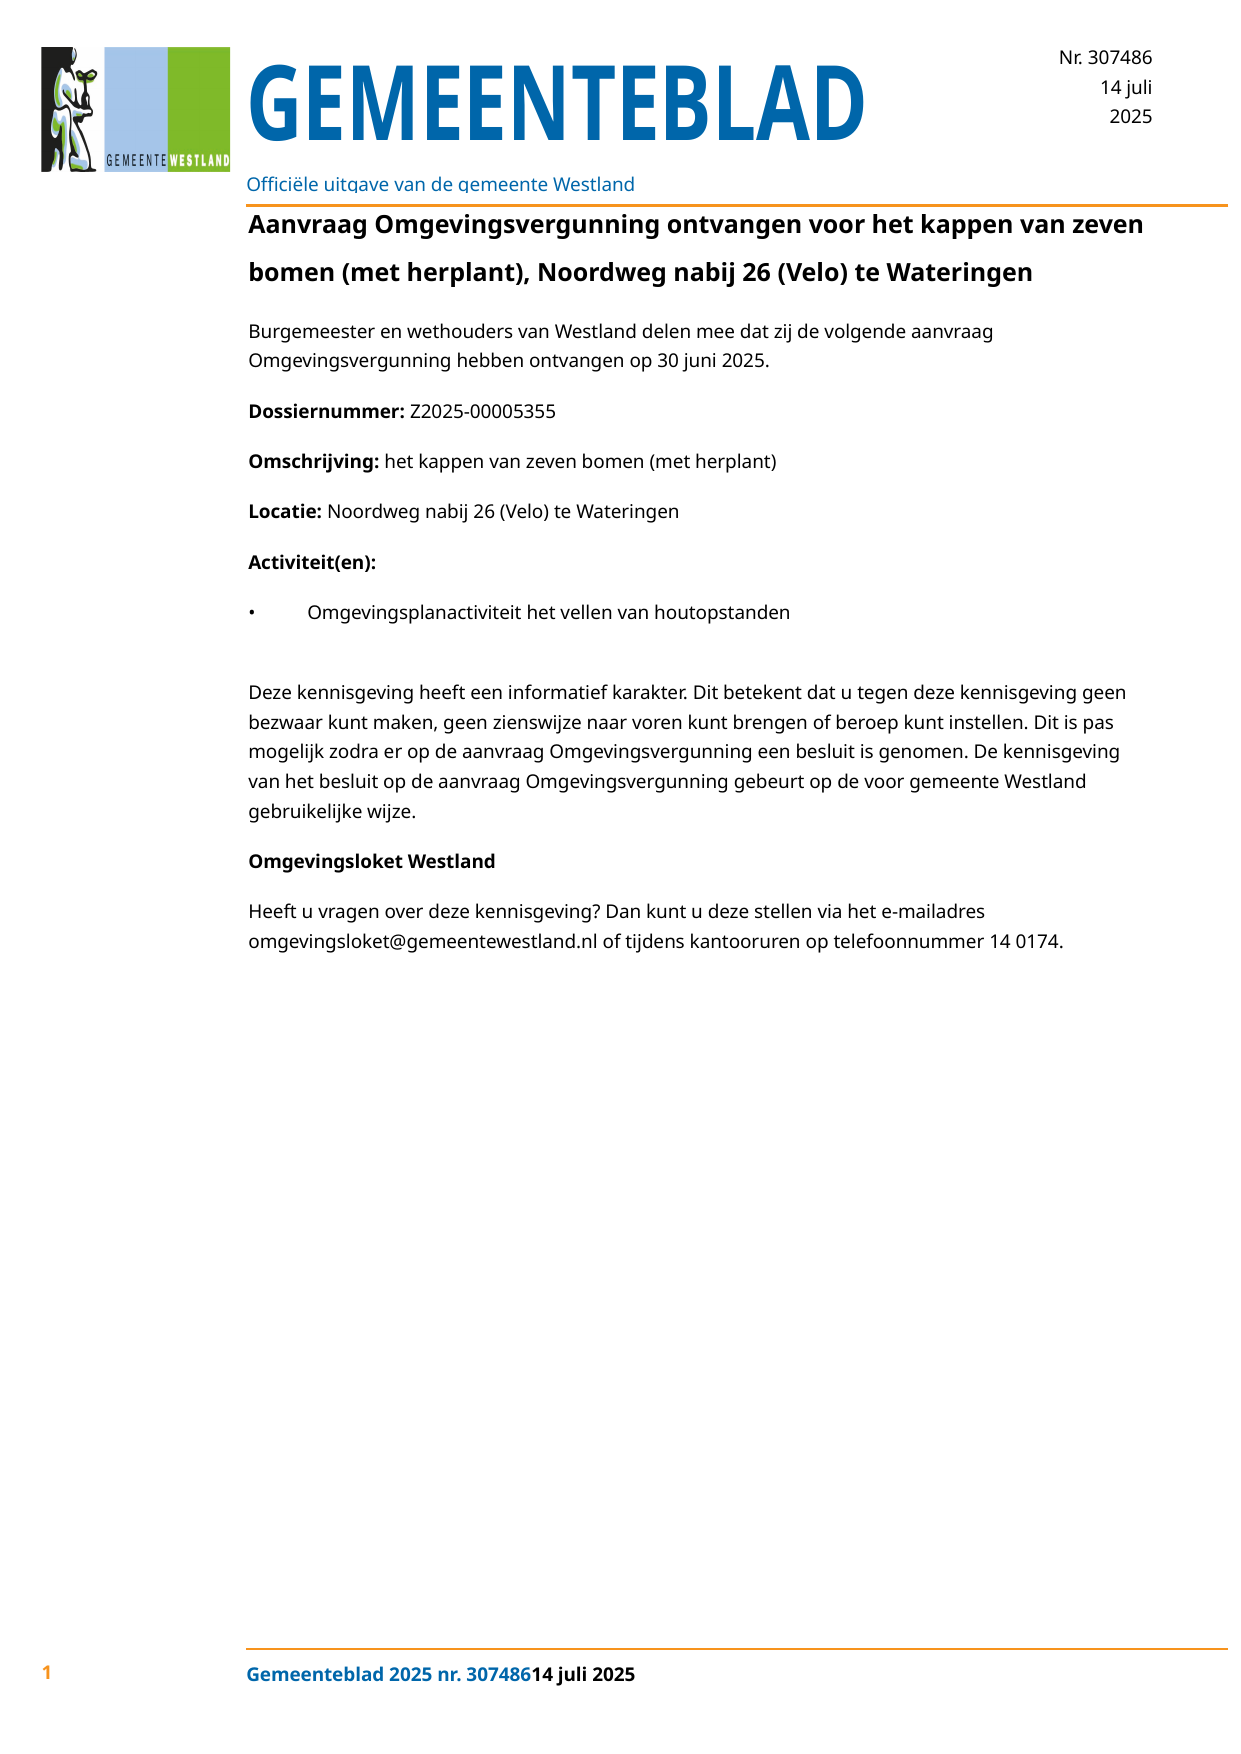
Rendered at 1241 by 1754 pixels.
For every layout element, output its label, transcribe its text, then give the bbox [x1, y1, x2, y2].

text Dossiernummer: Z2025-00005355 [248, 398, 1152, 424]
text Omschrijving: het kappen van zeven bomen (met herplant) [248, 448, 1152, 474]
text Deze kennisgeving heeft een informatief karakter. Dit betekent dat u tegen deze kennisgeving geen bezwaar kunt maken, geen zienswijze naar voren kunt brengen of beroep kunt instellen. Dit is pas mogelijk zodra er op de aanvraag Omgevingsvergunning een besluit is genomen. De kennisgeving van het besluit op de aanvraag Omgevingsvergunning gebeurt op de voor gemeente Westland gebruikelijke wijze. [248, 679, 1152, 824]
text Activiteit(en): [248, 549, 1152, 575]
text Heeft u vragen over deze kennisgeving? Dan kunt u deze stellen via het e-mailadres omgevingsloket@gemeentewestland.nl of tijdens kantooruren op telefoonnummer 14 0174. [248, 899, 1152, 954]
text Locatie: Noordweg nabij 26 (Velo) te Wateringen [248, 499, 1152, 524]
list Omgevingsplanactiviteit het vellen van houtopstanden [248, 599, 1152, 625]
text Aanvraag Omgevingsvergunning ontvangen voor het kappen van zeven bomen (met herplant), Noordweg nabij 26 (Velo) te Wateringen [248, 207, 1152, 288]
picture [41, 47, 231, 172]
text Burgemeester en wethouders van Westland delen mee dat zij de volgende aanvraag Omgevingsvergunning hebben ontvangen op 30 juni 2025. [248, 318, 1152, 373]
text Omgevingsloket Westland [248, 848, 1152, 874]
